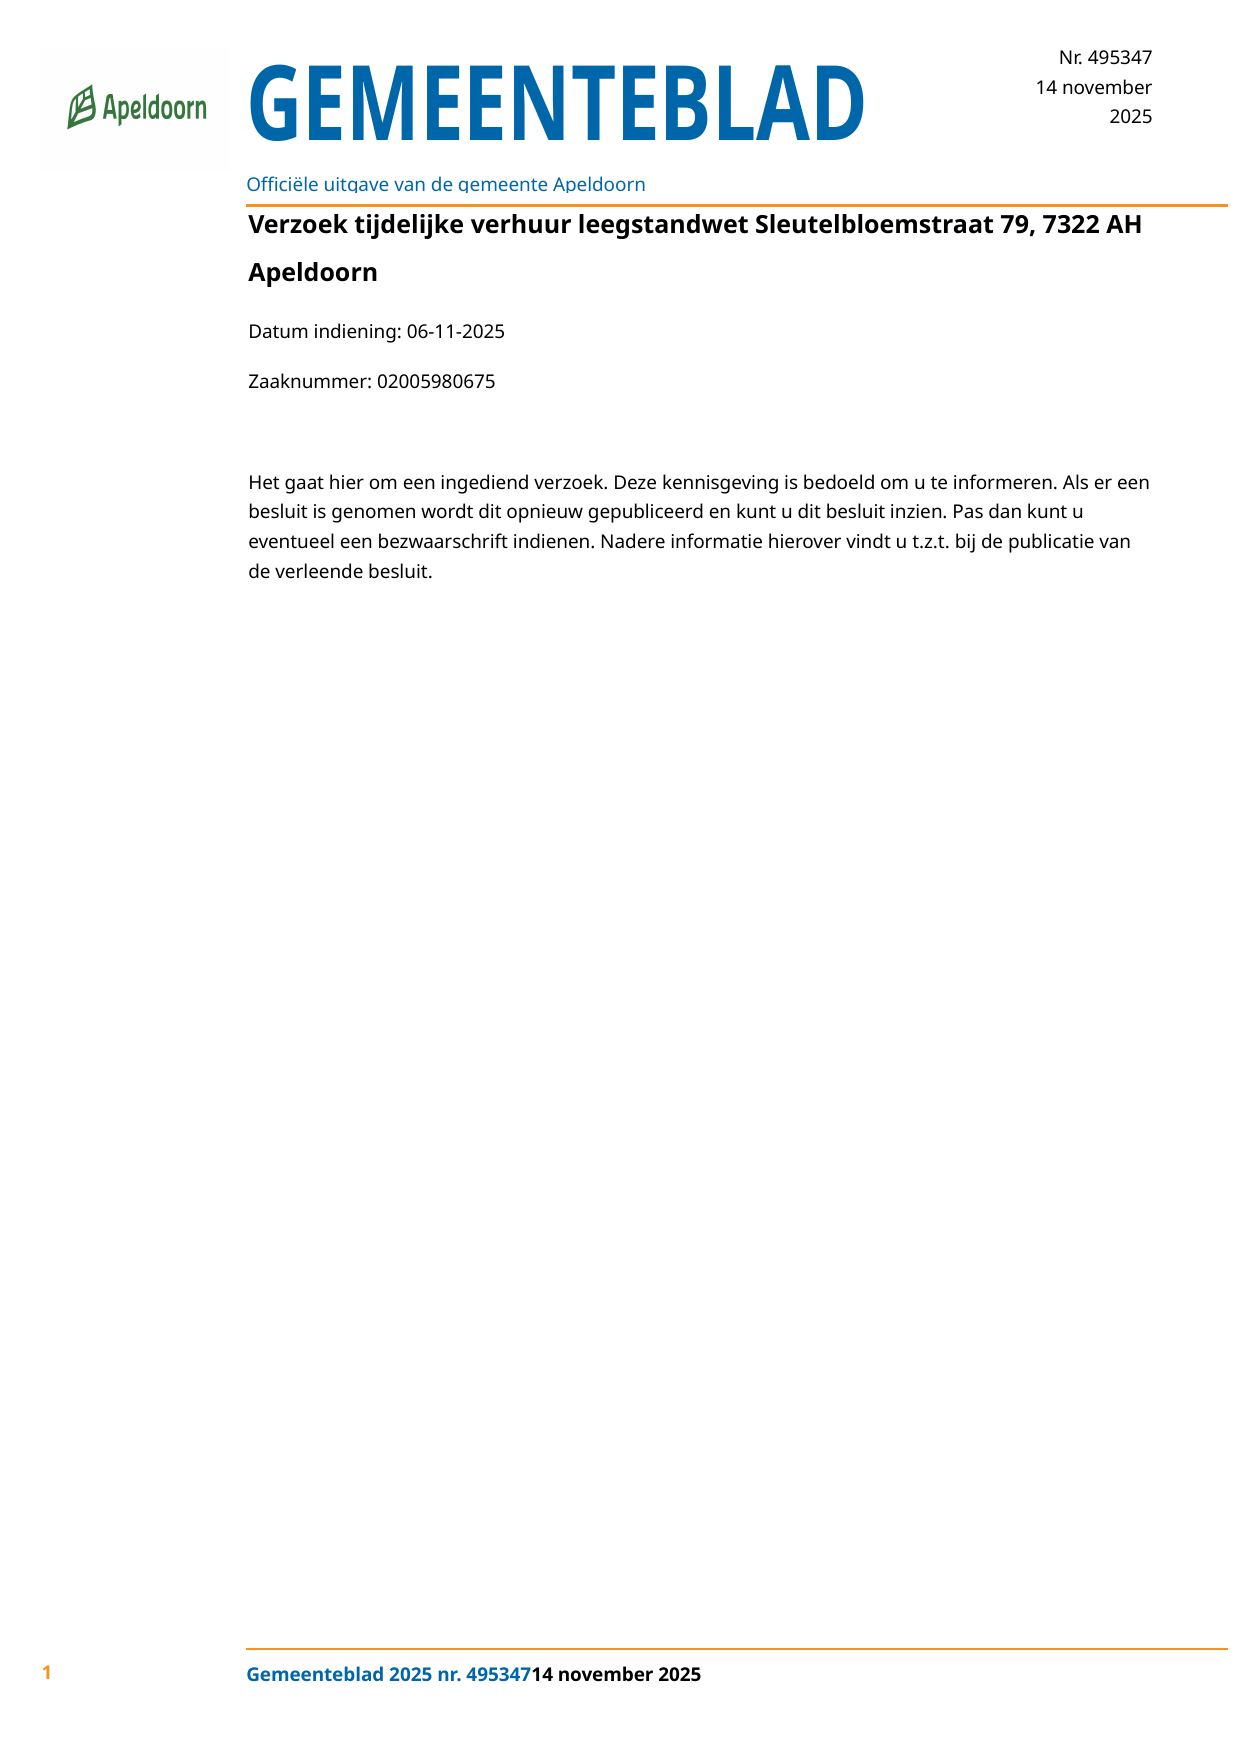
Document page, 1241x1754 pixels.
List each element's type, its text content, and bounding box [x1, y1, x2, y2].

text Verzoek tijdelijke verhuur leegstandwet Sleutelbloemstraat 79, 7322 AH Apeldoorn [248, 207, 1152, 288]
picture [41, 47, 231, 172]
text Datum indiening: 06-11-2025 [248, 318, 1152, 344]
text Zaaknummer: 02005980675 [248, 368, 1152, 394]
text Het gaat hier om een ingediend verzoek. Deze kennisgeving is bedoeld om u te informeren. Als er een besluit is genomen wordt dit opnieuw gepubliceerd en kunt u dit besluit inzien. Pas dan kunt u eventueel een bezwaarschrift indienen. Nadere informatie hierover vindt u t.z.t. bij de publicatie van de verleende besluit. [248, 469, 1152, 584]
